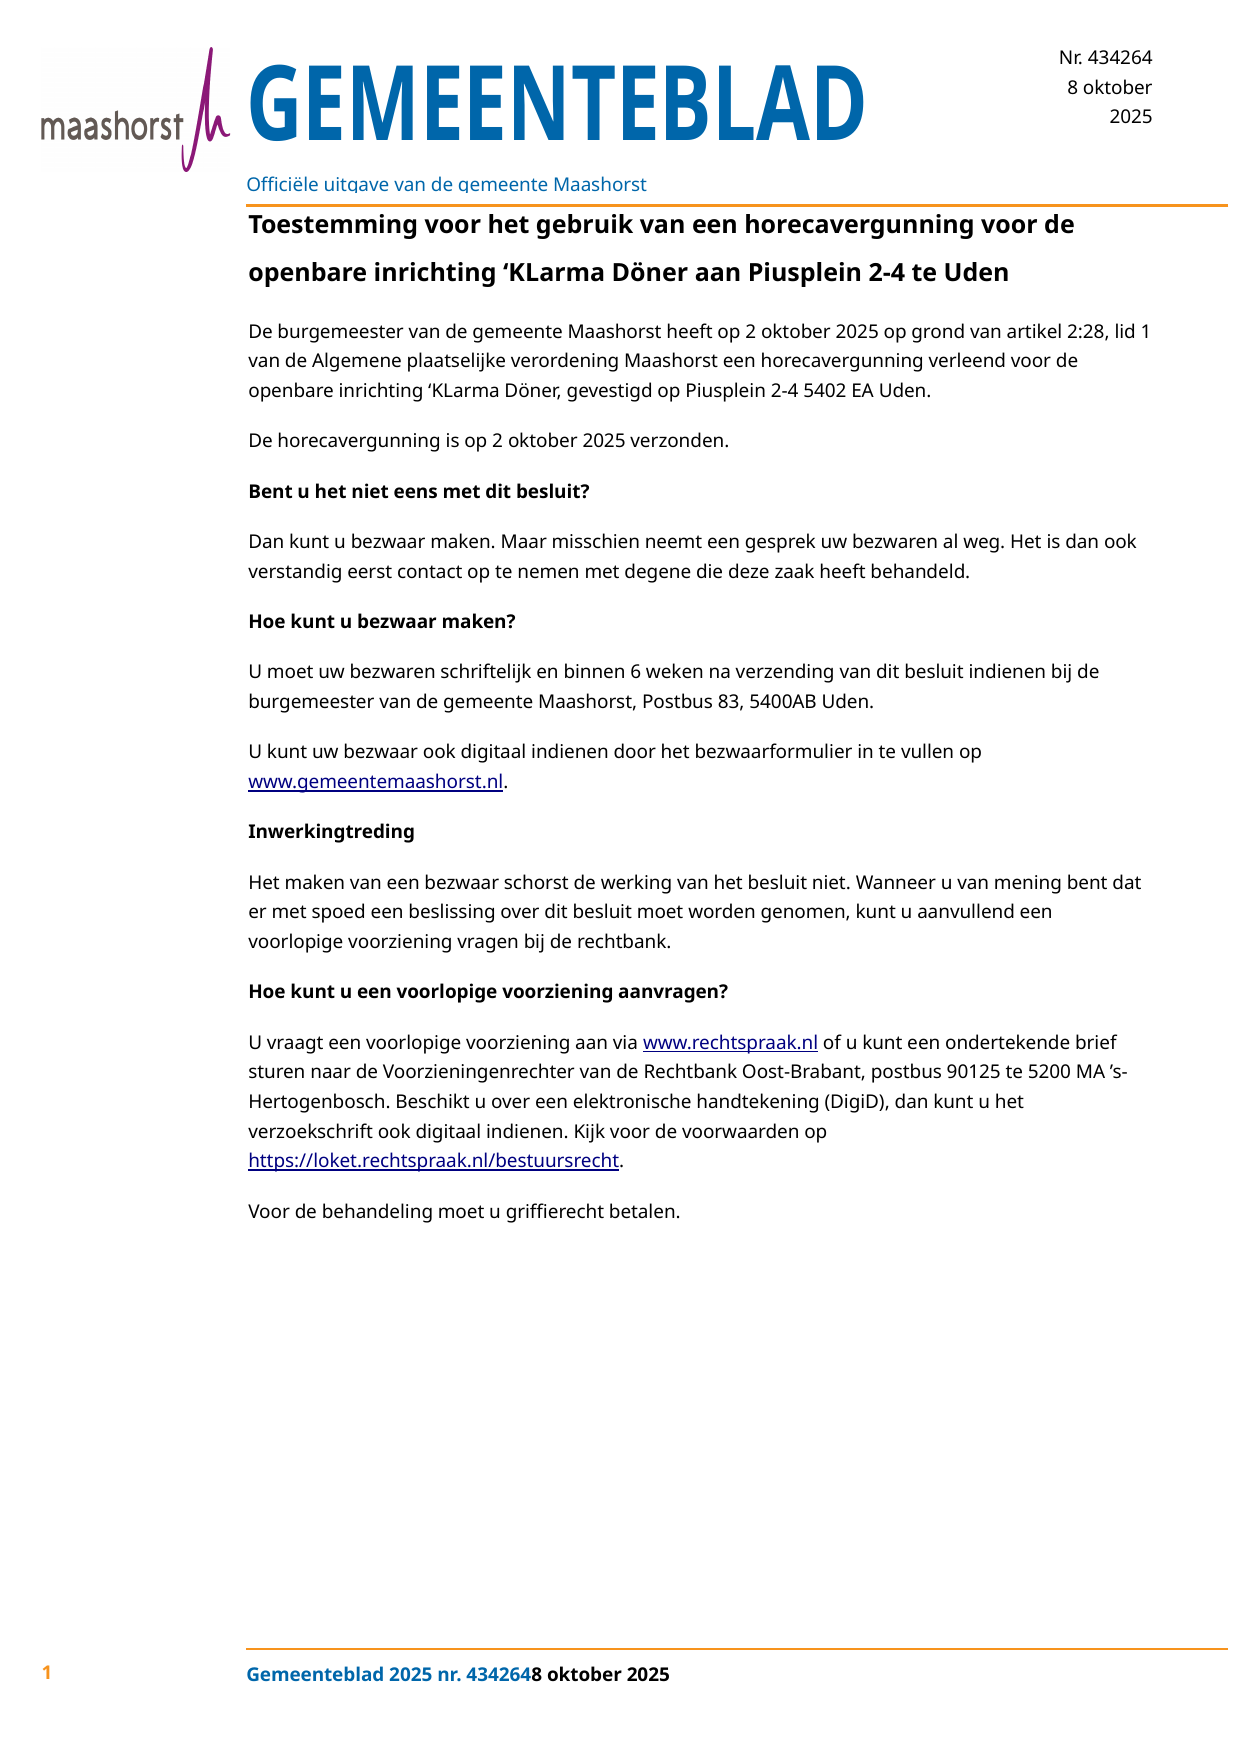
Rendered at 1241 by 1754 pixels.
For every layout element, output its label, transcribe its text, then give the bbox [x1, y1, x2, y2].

text Voor de behandeling moet u griffierecht betalen. [248, 1198, 1152, 1224]
text Inwerkingtreding [248, 819, 1152, 844]
text Dan kunt u bezwaar maken. Maar misschien neemt een gesprek uw bezwaren al weg. Het is dan ook verstandig eerst contact op te nemen met degene die deze zaak heeft behandeld. [248, 528, 1152, 584]
text Hoe kunt u een voorlopige voorziening aanvragen? [248, 979, 1152, 1004]
picture [41, 47, 231, 172]
text De horecavergunning is op 2 oktober 2025 verzonden. [248, 427, 1152, 453]
text U moet uw bezwaren schriftelijk en binnen 6 weken na verzending van dit besluit indienen bij de burgemeester van de gemeente Maashorst, Postbus 83, 5400AB Uden. [248, 659, 1152, 714]
text Toestemming voor het gebruik van een horecavergunning voor de openbare inrichting ‘KLarma Döner aan Piusplein 2-4 te Uden [248, 207, 1152, 288]
text U vraagt een voorlopige voorziening aan via www.rechtspraak.nl of u kunt een ondertekende brief sturen naar de Voorzieningenrechter van de Rechtbank Oost-Brabant, postbus 90125 te 5200 MA ’s-Hertogenbosch. Beschikt u over een elektronische handtekening (DigiD), dan kunt u het verzoekschrift ook digitaal indienen. Kijk voor de voorwaarden op https://loket.rechtspraak.nl/bestuursrecht. [248, 1029, 1152, 1173]
text Het maken van een bezwaar schorst de werking van het besluit niet. Wanneer u van mening bent dat er met spoed een beslissing over dit besluit moet worden genomen, kunt u aanvullend een voorlopige voorziening vragen bij de rechtbank. [248, 869, 1152, 954]
text Bent u het niet eens met dit besluit? [248, 478, 1152, 504]
text U kunt uw bezwaar ook digitaal indienen door het bezwaarformulier in te vullen op www.gemeentemaashorst.nl. [248, 739, 1152, 794]
text De burgemeester van de gemeente Maashorst heeft op 2 oktober 2025 op grond van artikel 2:28, lid 1 van de Algemene plaatselijke verordening Maashorst een horecavergunning verleend voor de openbare inrichting ‘KLarma Döner, gevestigd op Piusplein 2-4 5402 EA Uden. [248, 318, 1152, 403]
text Hoe kunt u bezwaar maken? [248, 608, 1152, 634]
